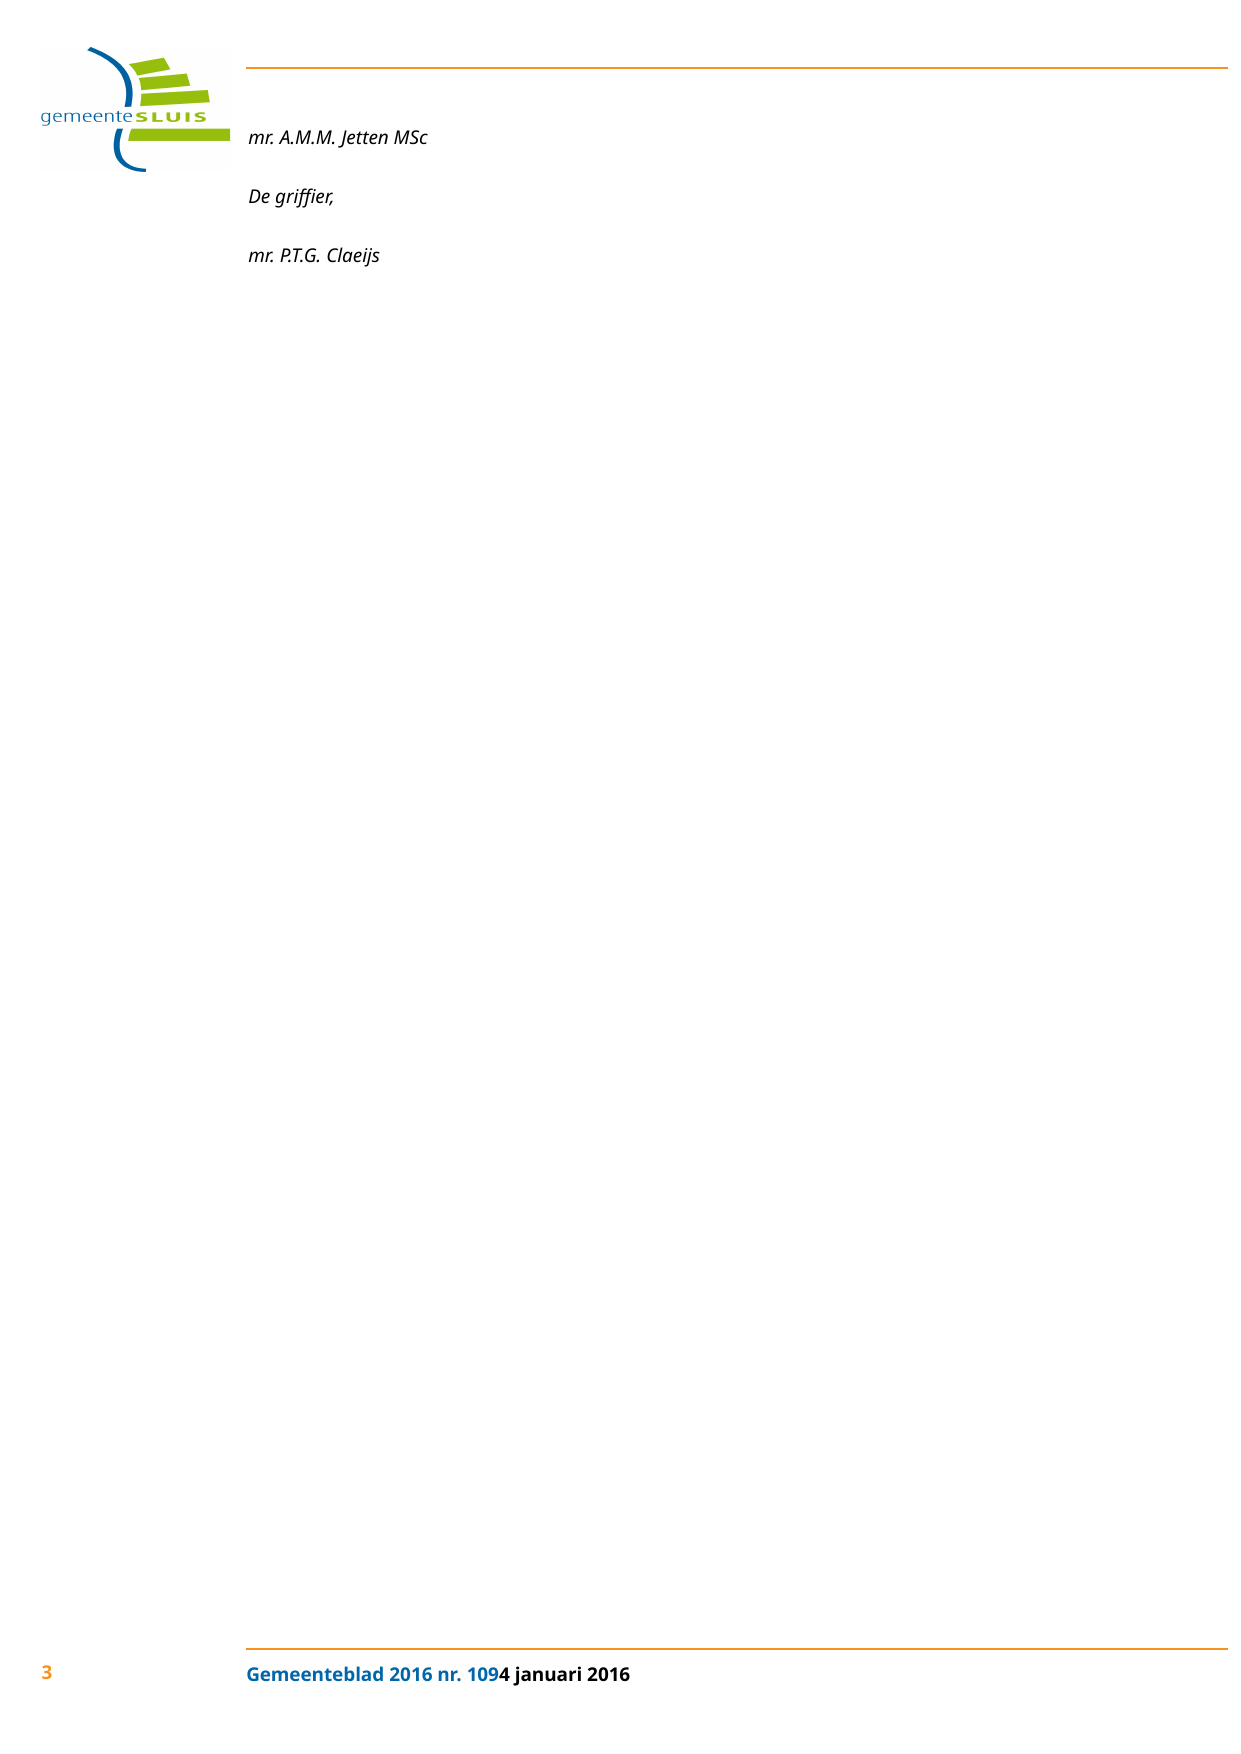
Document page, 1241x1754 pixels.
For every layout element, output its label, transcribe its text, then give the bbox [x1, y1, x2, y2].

picture [41, 47, 231, 172]
text mr. P.T.G. Claeijs [248, 243, 1152, 268]
text mr. A.M.M. Jetten MSc [248, 124, 1152, 150]
text De griffier, [248, 183, 1152, 209]
